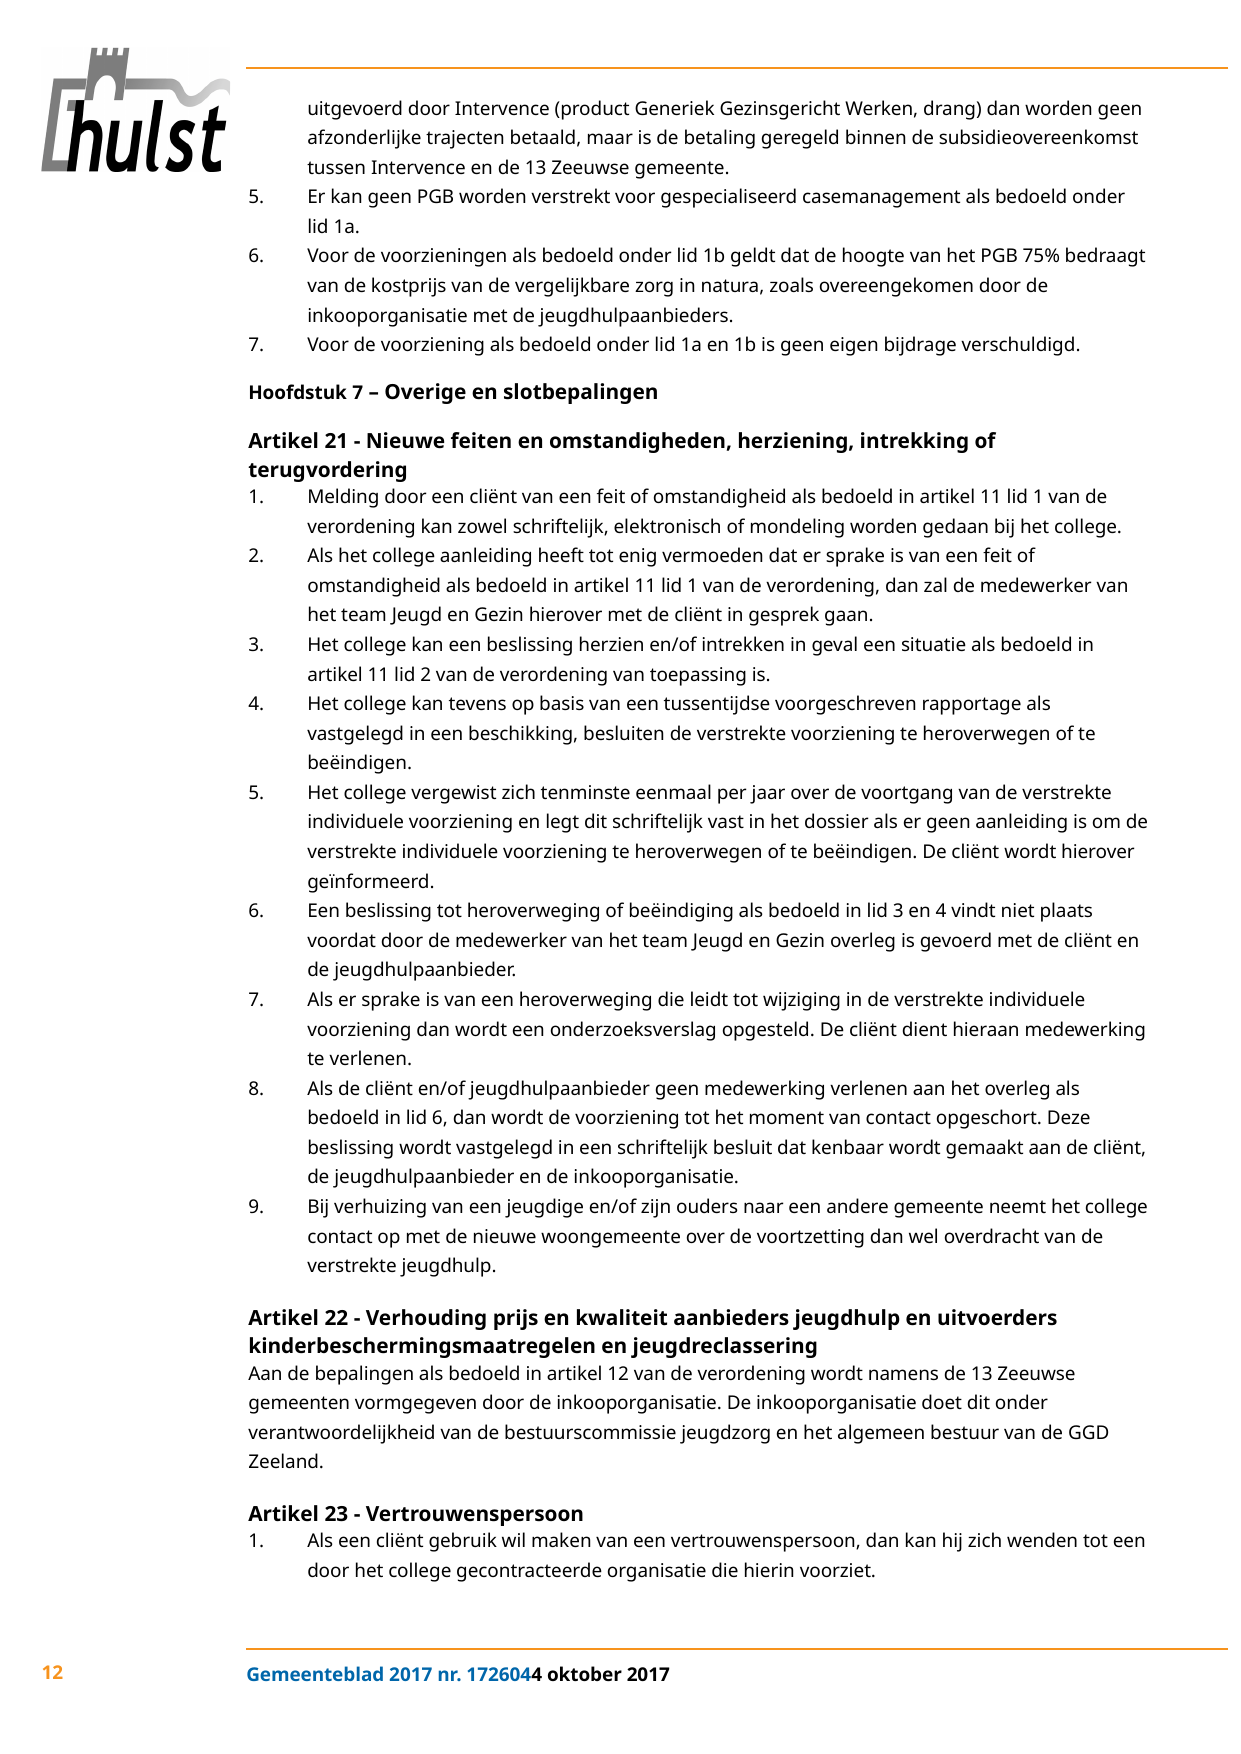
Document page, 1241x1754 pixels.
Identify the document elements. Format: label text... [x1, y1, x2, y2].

text Artikel 21 - Nieuwe feiten en omstandigheden, herziening, intrekking of terugvordering [248, 426, 1152, 483]
list Een beslissing tot heroverweging of beëindiging als bedoeld in lid 3 en 4 vindt niet plaats voordat door de medewerker van het team Jeugd en Gezin overleg is gevoerd met de cliënt en de jeugdhulpaanbieder. [248, 897, 1152, 982]
list Als het college aanleiding heeft tot enig vermoeden dat er sprake is van een feit of omstandigheid als bedoeld in artikel 11 lid 1 van de verordening, dan zal de medewerker van het team Jeugd en Gezin hierover met de cliënt in gesprek gaan. [248, 542, 1152, 627]
picture [41, 47, 231, 172]
list Het college vergewist zich tenminste eenmaal per jaar over de voortgang van de verstrekte individuele voorziening en legt dit schriftelijk vast in het dossier als er geen aanleiding is om de verstrekte individuele voorziening te heroverwegen of te beëindigen. De cliënt wordt hierover geïnformeerd. [248, 779, 1152, 893]
text Aan de bepalingen als bedoeld in artikel 12 van de verordening wordt namens de 13 Zeeuwse gemeenten vormgegeven door de inkooporganisatie. De inkooporganisatie doet dit onder verantwoordelijkheid van de bestuurscommissie jeugdzorg en het algemeen bestuur van de GGD Zeeland. [248, 1360, 1152, 1474]
list Als een cliënt gebruik wil maken van een vertrouwenspersoon, dan kan hij zich wenden tot een door het college gecontracteerde organisatie die hierin voorziet. [248, 1527, 1152, 1583]
list Voor de voorzieningen als bedoeld onder lid 1b geldt dat de hoogte van het PGB 75% bedraagt van de kostprijs van de vergelijkbare zorg in natura, zoals overeengekomen door de inkooporganisatie met de jeugdhulpaanbieders. [248, 243, 1152, 328]
list Als de cliënt en/of jeugdhulpaanbieder geen medewerking verlenen aan het overleg als bedoeld in lid 6, dan wordt de voorziening tot het moment van contact opgeschort. Deze beslissing wordt vastgelegd in een schriftelijk besluit dat kenbaar wordt gemaakt aan de cliënt, de jeugdhulpaanbieder en de inkooporganisatie. [248, 1075, 1152, 1189]
list Het college kan een beslissing herzien en/of intrekken in geval een situatie als bedoeld in artikel 11 lid 2 van de verordening van toepassing is. [248, 631, 1152, 686]
text Hoofdstuk 7 – Overige en slotbepalingen [248, 377, 1152, 406]
list Voor de voorziening als bedoeld onder lid 1a en 1b is geen eigen bijdrage verschuldigd. [248, 331, 1152, 357]
list Als er sprake is van een heroverweging die leidt tot wijziging in de verstrekte individuele voorziening dan wordt een onderzoeksverslag opgesteld. De cliënt dient hieraan medewerking te verlenen. [248, 986, 1152, 1071]
text Artikel 23 - Vertrouwenspersoon [248, 1499, 1152, 1527]
text Artikel 22 - Verhouding prijs en kwaliteit aanbieders jeugdhulp en uitvoerders kinderbeschermingsmaatregelen en jeugdreclassering [248, 1303, 1152, 1360]
list Bij verhuizing van een jeugdige en/of zijn ouders naar een andere gemeente neemt het college contact op met de nieuwe woongemeente over de voortzetting dan wel overdracht van de verstrekte jeugdhulp. [248, 1193, 1152, 1278]
list Melding door een cliënt van een feit of omstandigheid als bedoeld in artikel 11 lid 1 van de verordening kan zowel schriftelijk, elektronisch of mondeling worden gedaan bij het college. [248, 483, 1152, 538]
list Het college kan tevens op basis van een tussentijdse voorgeschreven rapportage als vastgelegd in een beschikking, besluiten de verstrekte voorziening te heroverwegen of te beëindigen. [248, 690, 1152, 775]
list uitgevoerd door Intervence (product Generiek Gezinsgericht Werken, drang) dan worden geen afzonderlijke trajecten betaald, maar is de betaling geregeld binnen de subsidieovereenkomst tussen Intervence en de 13 Zeeuwse gemeente. [248, 95, 1152, 180]
list Er kan geen PGB worden verstrekt voor gespecialiseerd casemanagement als bedoeld onder lid 1a. [248, 183, 1152, 239]
